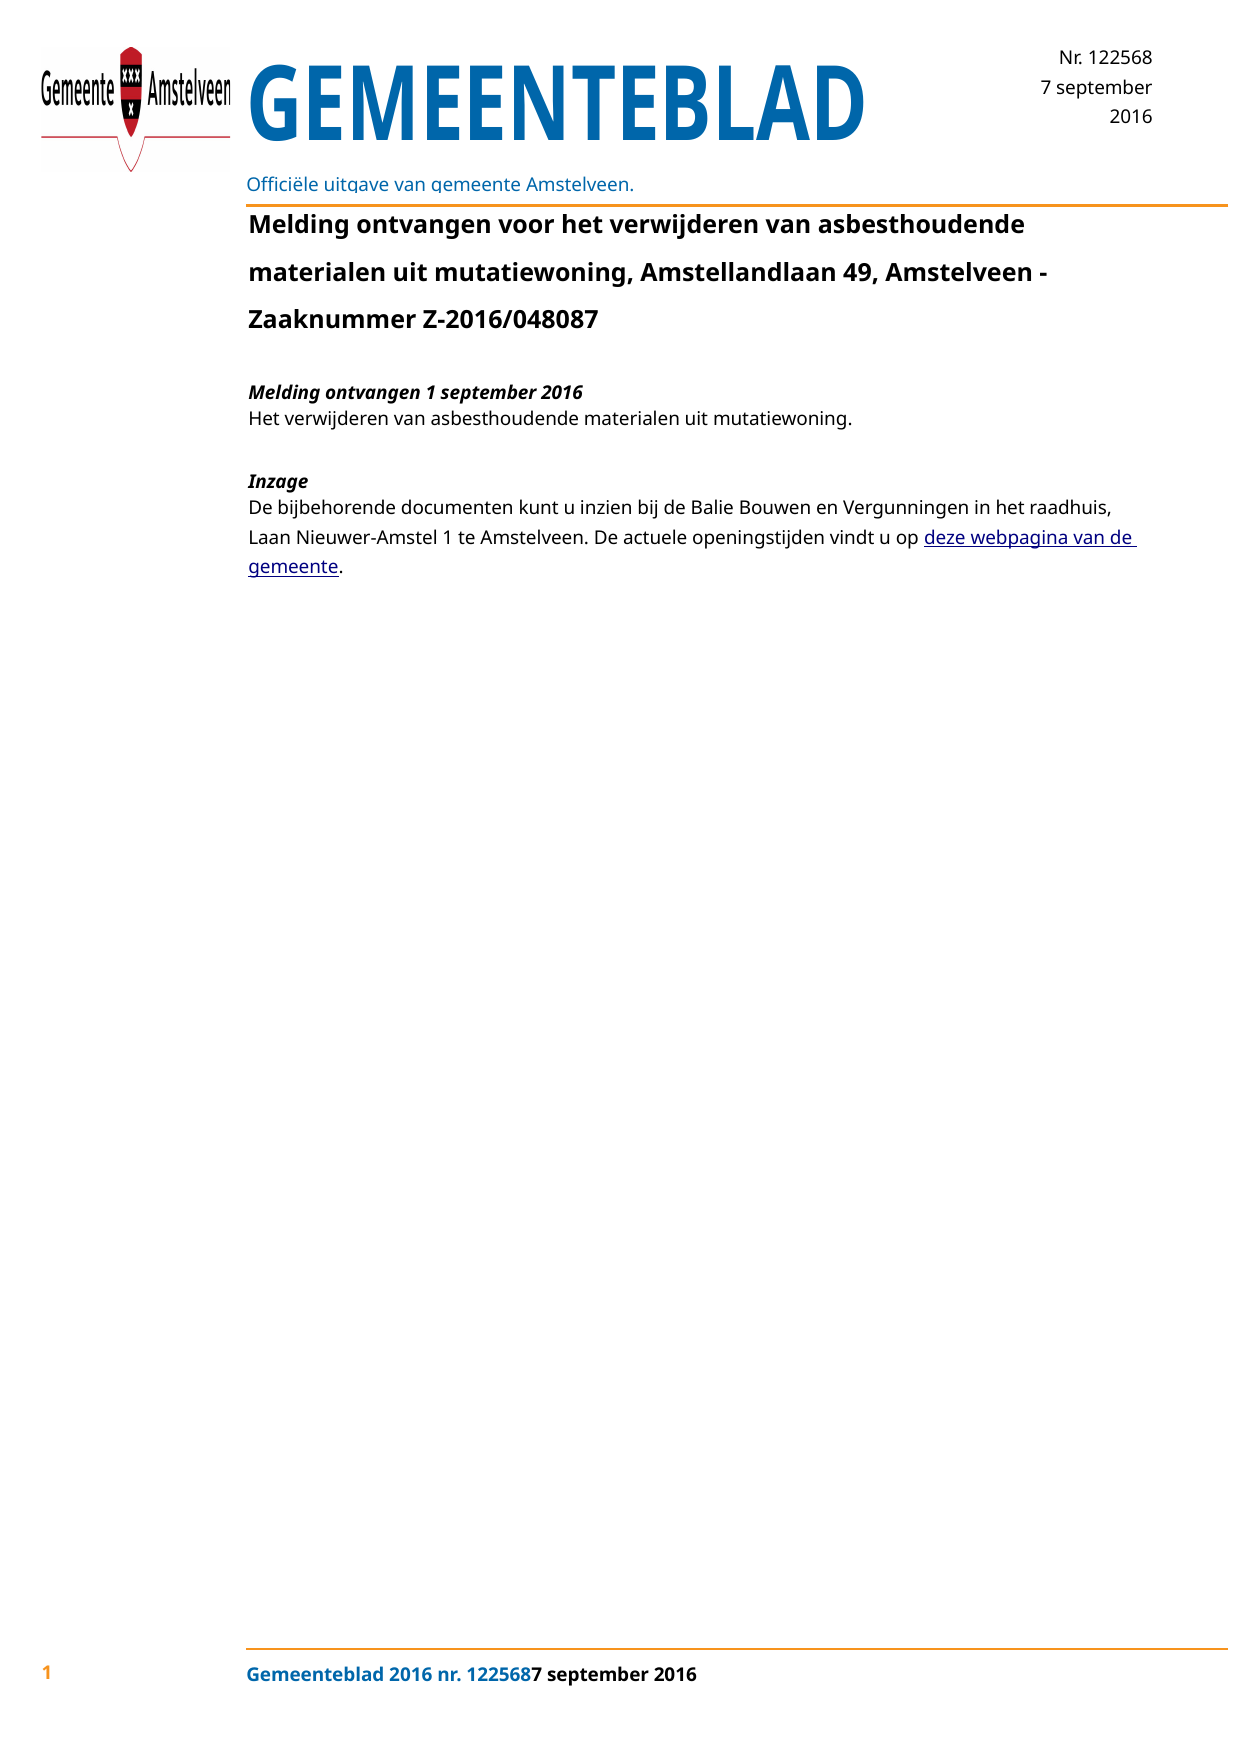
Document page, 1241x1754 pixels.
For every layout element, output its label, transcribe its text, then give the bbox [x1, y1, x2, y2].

text De bijbehorende documenten kunt u inzien bij de Balie Bouwen en Vergunningen in het raadhuis, Laan Nieuwer-Amstel 1 te Amstelveen. De actuele openingstijden vindt u op deze webpagina van de gemeente. [248, 494, 1152, 579]
text Het verwijderen van asbesthoudende materialen uit mutatiewoning. [248, 405, 1152, 431]
picture [41, 47, 231, 172]
text Melding ontvangen 1 september 2016 [248, 379, 1152, 405]
text Inzage [248, 469, 1152, 494]
text Melding ontvangen voor het verwijderen van asbesthoudende materialen uit mutatiewoning, Amstellandlaan 49, Amstelveen - Zaaknummer Z-2016/048087 [248, 207, 1152, 336]
